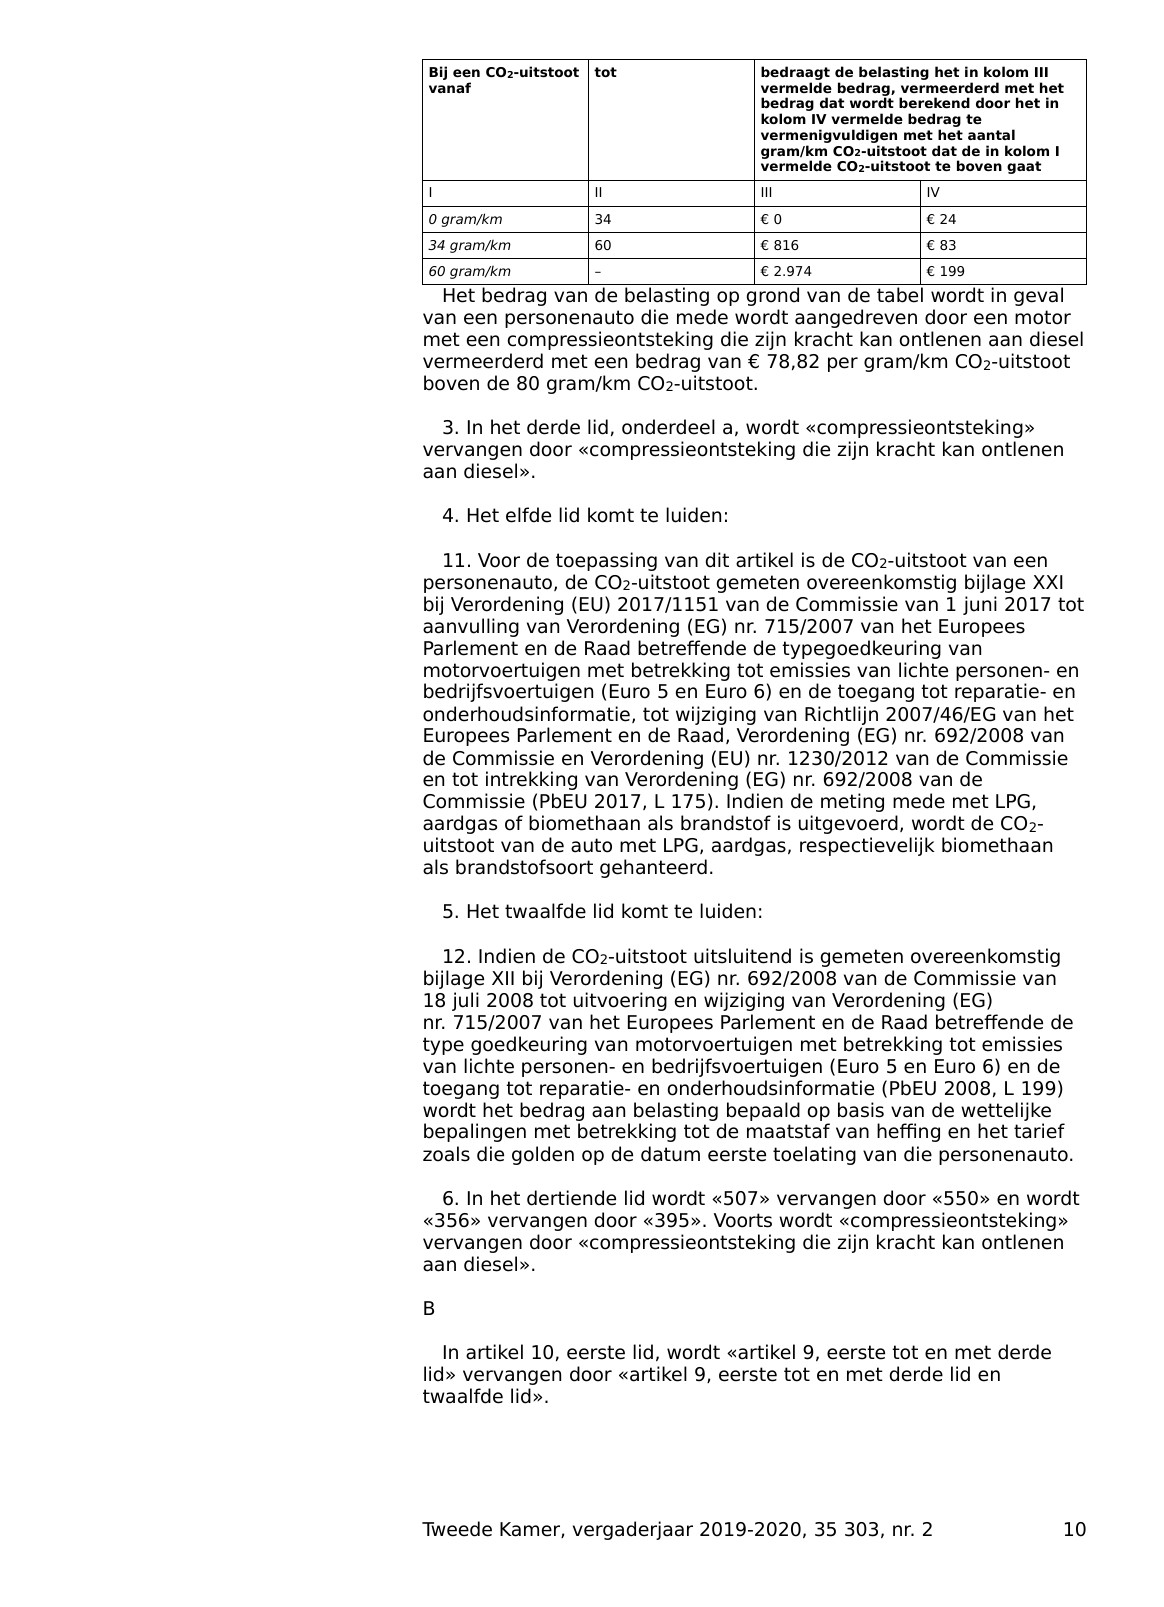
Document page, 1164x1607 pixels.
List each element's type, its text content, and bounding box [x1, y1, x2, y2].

table_cell € 0 [755, 207, 920, 232]
table_cell € 2.974 [755, 259, 920, 284]
text 12. Indien de CO2-uitstoot uitsluitend is gemeten overeenkomstig bijlage XII bij Verordening (EG) nr. 692/2008 van de Commissie van 18 juli 2008 tot uitvoering en wijziging van Verordening (EG) nr. 715/2007 van het Europees Parlement en de Raad betreffende de type goedkeuring van motorvoertuigen met betrekking tot emissies van lichte personen- en bedrijfsvoertuigen (Euro 5 en Euro 6) en de toegang tot reparatie- en onderhoudsinformatie (PbEU 2008, L 199) wordt het bedrag aan belasting bepaald op basis van de wettelijke bepalingen met betrekking tot de maatstaf van heffing en het tarief zoals die golden op de datum eerste toelating van die personenauto. [422, 946, 1087, 1165]
text 4. Het elfde lid komt te luiden: [422, 505, 1087, 527]
table_cell II [589, 181, 754, 206]
table_cell I [423, 181, 588, 206]
table_cell III [755, 181, 920, 206]
table_cell – [589, 259, 754, 284]
table_cell 60 [589, 233, 754, 258]
table_cell € 816 [755, 233, 920, 258]
table_cell 0 gram/km [423, 207, 588, 232]
table_cell € 83 [921, 233, 1086, 258]
table_cell 34 gram/km [423, 233, 588, 258]
text 11. Voor de toepassing van dit artikel is de CO2-uitstoot van een personenauto, de CO2-uitstoot gemeten overeenkomstig bijlage XXI bij Verordening (EU) 2017/1151 van de Commissie van 1 juni 2017 tot aanvulling van Verordening (EG) nr. 715/2007 van het Europees Parlement en de Raad betreffende de typegoedkeuring van motorvoertuigen met betrekking tot emissies van lichte personen- en bedrijfsvoertuigen (Euro 5 en Euro 6) en de toegang tot reparatie- en onderhoudsinformatie, tot wijziging van Richtlijn 2007/46/EG van het Europees Parlement en de Raad, Verordening (EG) nr. 692/2008 van de Commissie en Verordening (EU) nr. 1230/2012 van de Commissie en tot intrekking van Verordening (EG) nr. 692/2008 van de Commissie (PbEU 2017, L 175). Indien de meting mede met LPG, aardgas of biomethaan als brandstof is uitgevoerd, wordt de CO2-uitstoot van de auto met LPG, aardgas, respectievelijk biomethaan als brandstofsoort gehanteerd. [422, 549, 1087, 879]
table_cell 60 gram/km [423, 259, 588, 284]
text B [422, 1298, 1087, 1320]
text Het bedrag van de belasting op grond van de tabel wordt in geval van een personenauto die mede wordt aangedreven door een motor met een compressieontsteking die zijn kracht kan ontlenen aan diesel vermeerderd met een bedrag van € 78,82 per gram/km CO2-uitstoot boven de 80 gram/km CO2-uitstoot. [422, 285, 1087, 395]
table_header tot [589, 60, 754, 179]
text In artikel 10, eerste lid, wordt «artikel 9, eerste tot en met derde lid» vervangen door «artikel 9, eerste tot en met derde lid en twaalfde lid». [422, 1342, 1087, 1408]
table_cell € 24 [921, 207, 1086, 232]
table_cell € 199 [921, 259, 1086, 284]
table_cell IV [921, 181, 1086, 206]
table_header Bij een CO2-uitstoot vanaf [423, 60, 588, 179]
text 6. In het dertiende lid wordt «507» vervangen door «550» en wordt «356» vervangen door «395». Voorts wordt «compressieontsteking» vervangen door «compressieontsteking die zijn kracht kan ontlenen aan diesel». [422, 1188, 1087, 1276]
table_cell 34 [589, 207, 754, 232]
text 5. Het twaalfde lid komt te luiden: [422, 901, 1087, 923]
text 3. In het derde lid, onderdeel a, wordt «compressieontsteking» vervangen door «compressieontsteking die zijn kracht kan ontlenen aan diesel». [422, 417, 1087, 483]
table_header bedraagt de belasting het in kolom III vermelde bedrag, vermeerderd met het bedrag dat wordt berekend door het in kolom IV vermelde bedrag te vermenigvuldigen met het aantal gram/km CO2-uitstoot dat de in kolom I vermelde CO2-uitstoot te boven gaat [755, 60, 1086, 179]
